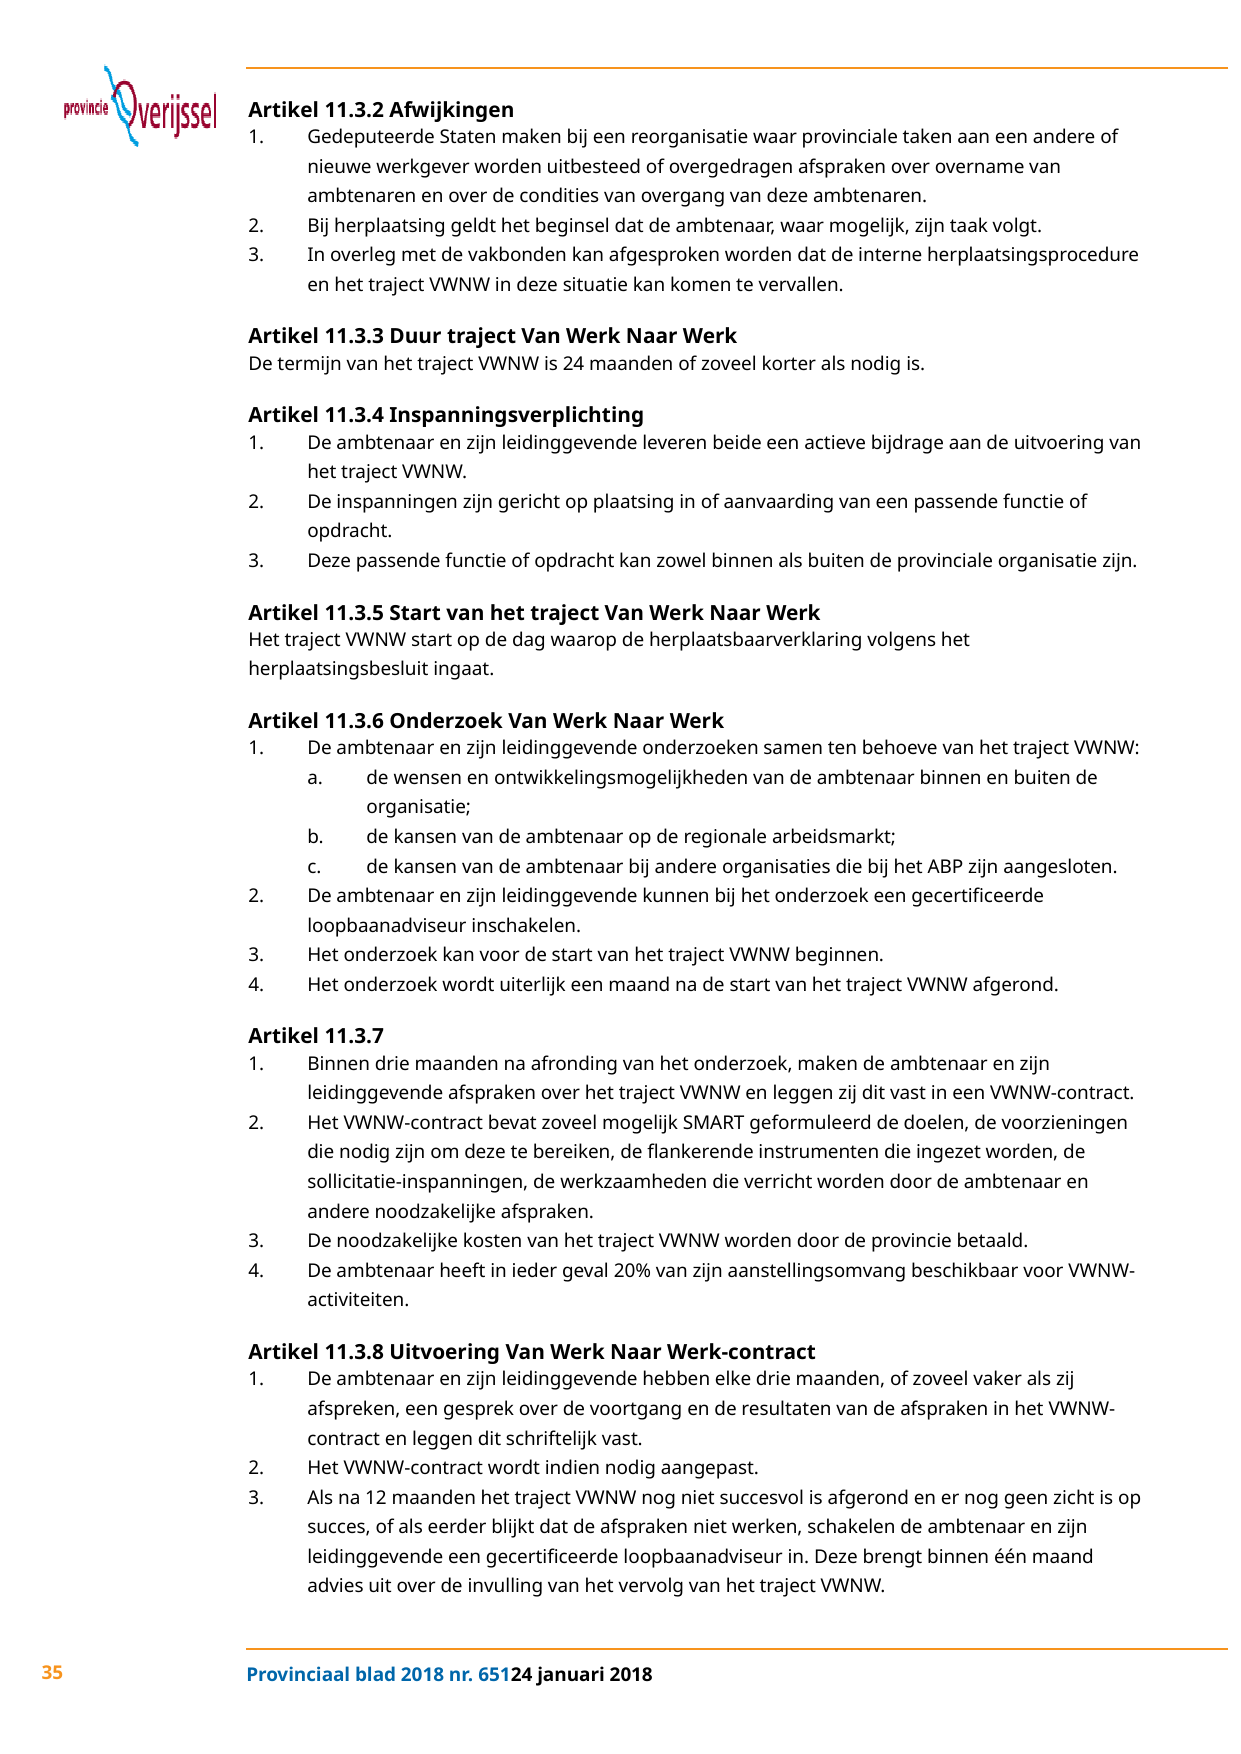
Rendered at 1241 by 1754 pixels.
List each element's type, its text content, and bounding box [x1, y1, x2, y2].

list de kansen van de ambtenaar op de regionale arbeidsmarkt; [307, 823, 1152, 849]
list Binnen drie maanden na afronding van het onderzoek, maken de ambtenaar en zijn leidinggevende afspraken over het traject VWNW en leggen zij dit vast in een VWNW-contract. [248, 1050, 1152, 1105]
text Artikel 11.3.5 Start van het traject Van Werk Naar Werk [248, 598, 1152, 626]
list De ambtenaar en zijn leidinggevende hebben elke drie maanden, of zoveel vaker als zij afspreken, een gesprek over de voortgang en de resultaten van de afspraken in het VWNW-contract en leggen dit schriftelijk vast. [248, 1366, 1152, 1450]
list Het VWNW-contract wordt indien nodig aangepast. [248, 1454, 1152, 1480]
list De ambtenaar en zijn leidinggevende onderzoeken samen ten behoeve van het traject VWNW: [248, 734, 1152, 760]
list Gedeputeerde Staten maken bij een reorganisatie waar provinciale taken aan een andere of nieuwe werkgever worden uitbesteed of overgedragen afspraken over overname van ambtenaren en over de condities van overgang van deze ambtenaren. [248, 123, 1152, 208]
text Het traject VWNW start op de dag waarop de herplaatsbaarverklaring volgens het herplaatsingsbesluit ingaat. [248, 626, 1152, 681]
list Het VWNW-contract bevat zoveel mogelijk SMART geformuleerd de doelen, de voorzieningen die nodig zijn om deze te bereiken, de flankerende instrumenten die ingezet worden, de sollicitatie-inspanningen, de werkzaamheden die verricht worden door de ambtenaar en andere noodzakelijke afspraken. [248, 1109, 1152, 1224]
text Artikel 11.3.8 Uitvoering Van Werk Naar Werk-contract [248, 1337, 1152, 1366]
text Artikel 11.3.6 Onderzoek Van Werk Naar Werk [248, 706, 1152, 734]
list de wensen en ontwikkelingsmogelijkheden van de ambtenaar binnen en buiten de organisatie; [307, 764, 1152, 819]
list Deze passende functie of opdracht kan zowel binnen als buiten de provinciale organisatie zijn. [248, 547, 1152, 573]
picture [41, 47, 231, 172]
text Artikel 11.3.7 [248, 1022, 1152, 1050]
list De inspanningen zijn gericht op plaatsing in of aanvaarding van een passende functie of opdracht. [248, 488, 1152, 543]
list De noodzakelijke kosten van het traject VWNW worden door de provincie betaald. [248, 1227, 1152, 1253]
list In overleg met de vakbonden kan afgesproken worden dat de interne herplaatsingsprocedure en het traject VWNW in deze situatie kan komen te vervallen. [248, 242, 1152, 297]
text Artikel 11.3.3 Duur traject Van Werk Naar Werk [248, 322, 1152, 350]
text Artikel 11.3.2 Afwijkingen [248, 95, 1152, 123]
list Als na 12 maanden het traject VWNW nog niet succesvol is afgerond en er nog geen zicht is op succes, of als eerder blijkt dat de afspraken niet werken, schakelen de ambtenaar en zijn leidinggevende een gecertificeerde loopbaanadviseur in. Deze brengt binnen één maand advies uit over de invulling van het vervolg van het traject VWNW. [248, 1484, 1152, 1598]
list De ambtenaar en zijn leidinggevende leveren beide een actieve bijdrage aan de uitvoering van het traject VWNW. [248, 429, 1152, 484]
list de kansen van de ambtenaar bij andere organisaties die bij het ABP zijn aangesloten. [307, 853, 1152, 878]
list Het onderzoek wordt uiterlijk een maand na de start van het traject VWNW afgerond. [248, 971, 1152, 997]
list Het onderzoek kan voor de start van het traject VWNW beginnen. [248, 942, 1152, 967]
text De termijn van het traject VWNW is 24 maanden of zoveel korter als nodig is. [248, 350, 1152, 376]
text Artikel 11.3.4 Inspanningsverplichting [248, 400, 1152, 429]
list Bij herplaatsing geldt het beginsel dat de ambtenaar, waar mogelijk, zijn taak volgt. [248, 212, 1152, 238]
list De ambtenaar heeft in ieder geval 20% van zijn aanstellingsomvang beschikbaar voor VWNW-activiteiten. [248, 1257, 1152, 1312]
list De ambtenaar en zijn leidinggevende kunnen bij het onderzoek een gecertificeerde loopbaanadviseur inschakelen. [248, 882, 1152, 938]
